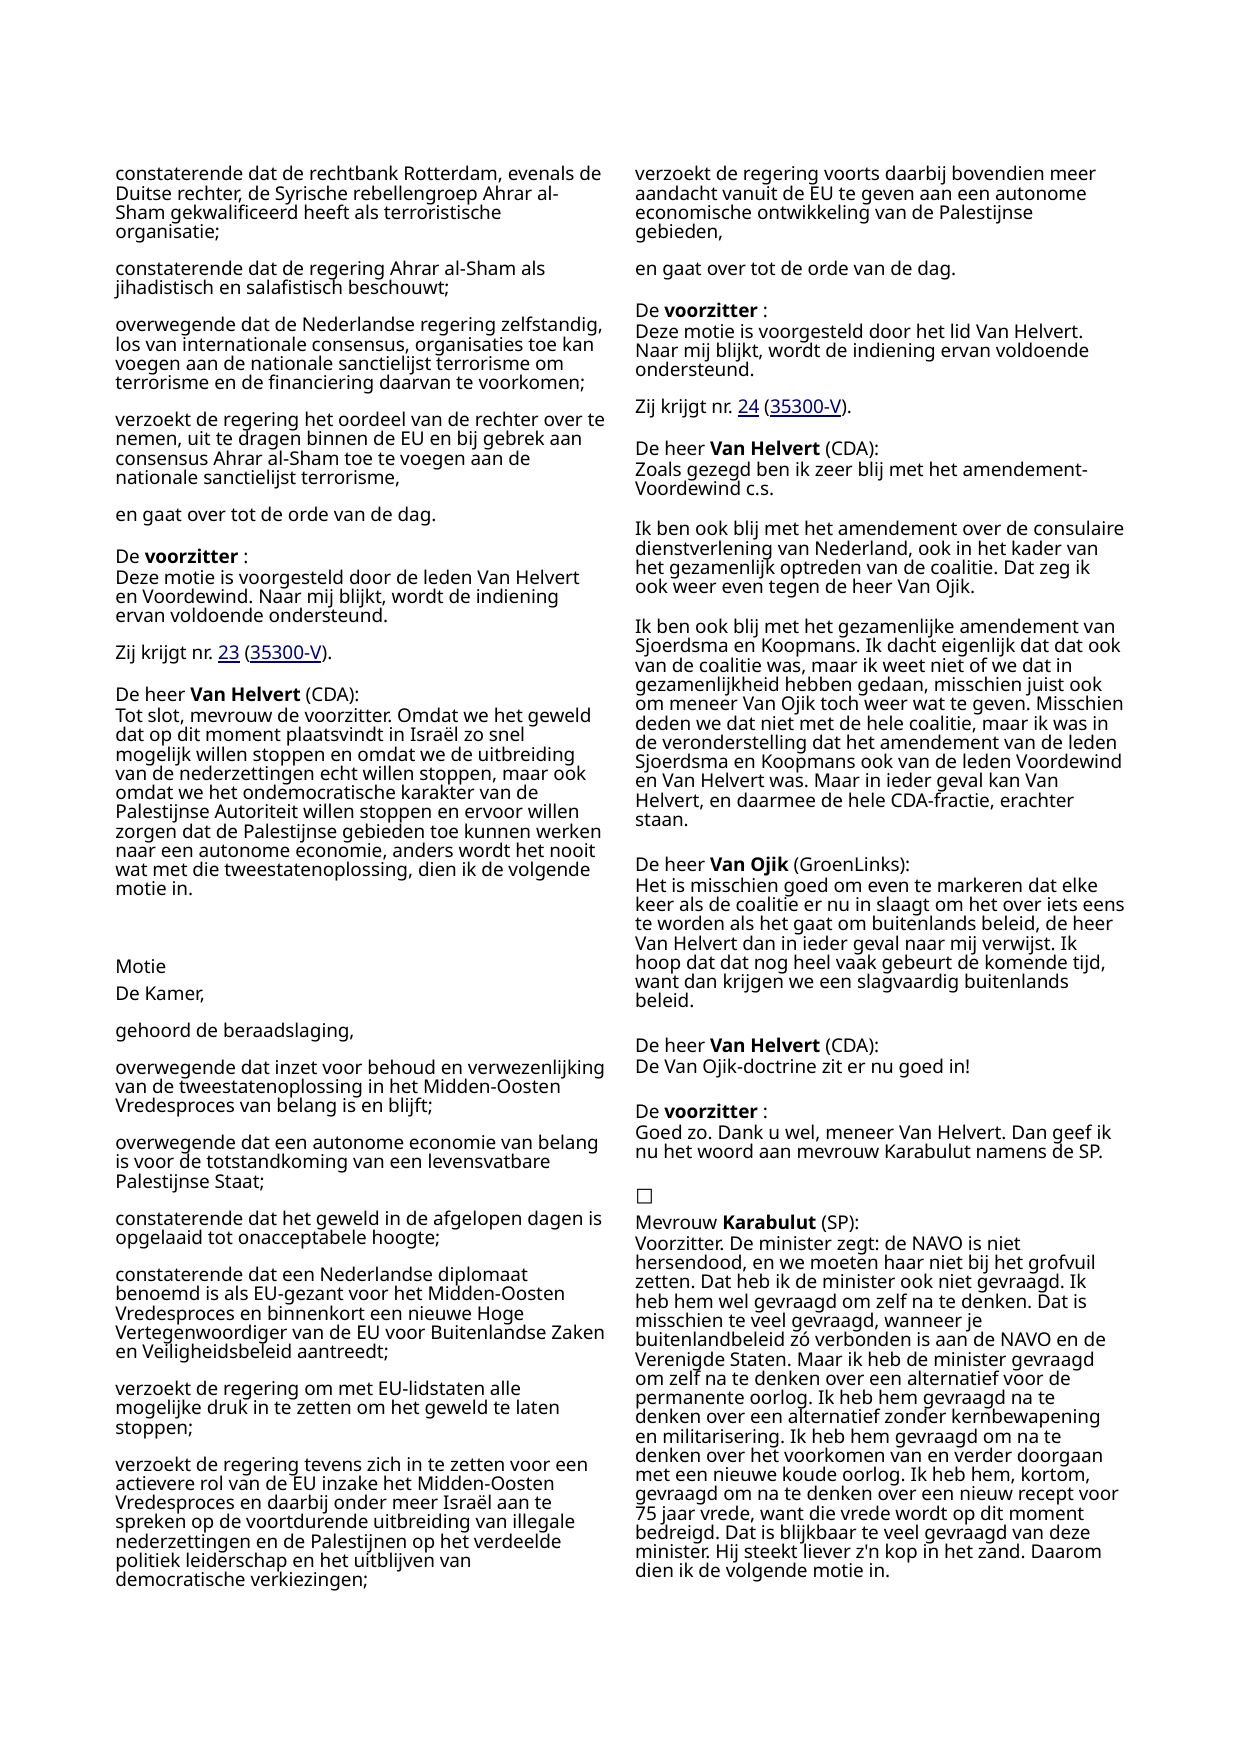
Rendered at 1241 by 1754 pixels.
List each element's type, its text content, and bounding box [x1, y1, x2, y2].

text De heer Van Helvert (CDA): [115, 681, 605, 707]
text verzoekt de regering voorts daarbij bovendien meer aandacht vanuit de EU te geven aan een autonome economische ontwikkeling van de Palestijnse gebieden, [635, 165, 1125, 242]
text Zij krijgt nr. 24 (35300-V). [635, 398, 1125, 418]
text Tot slot, mevrouw de voorzitter. Omdat we het geweld dat op dit moment plaatsvindt in Israël zo snel mogelijk willen stoppen en omdat we de uitbreiding van de nederzettingen echt willen stoppen, maar ook omdat we het ondemocratische karakter van de Palestijnse Autoriteit willen stoppen en ervoor willen zorgen dat de Palestijnse gebieden toe kunnen werken naar een autonome economie, anders wordt het nooit wat met die tweestatenoplossing, dien ik de volgende motie in. [115, 707, 605, 900]
text De heer Van Ojik (GroenLinks): [635, 851, 1125, 877]
text Zoals gezegd ben ik zeer blij met het amendement-Voordewind c.s. [635, 461, 1125, 500]
text constaterende dat de regering Ahrar al-Sham als jihadistisch en salafistisch beschouwt; [115, 260, 605, 299]
text De Van Ojik-doctrine zit er nu goed in! [635, 1058, 1125, 1077]
text constaterende dat het geweld in de afgelopen dagen is opgelaaid tot onacceptabele hoogte; [115, 1210, 605, 1248]
text verzoekt de regering om met EU-lidstaten alle mogelijke druk in te zetten om het geweld te laten stoppen; [115, 1380, 605, 1438]
text verzoekt de regering het oordeel van de rechter over te nemen, uit te dragen binnen de EU en bij gebrek aan consensus Ahrar al-Sham toe te voegen aan de nationale sanctielijst terrorisme, [115, 411, 605, 488]
text verzoekt de regering tevens zich in te zetten voor een actievere rol van de EU inzake het Midden-Oosten Vredesproces en daarbij onder meer Israël aan te spreken op de voortdurende uitbreiding van illegale nederzettingen en de Palestijnen op het verdeelde politiek leiderschap en het uitblijven van democratische verkiezingen; [115, 1456, 605, 1591]
text overwegende dat de Nederlandse regering zelfstandig, los van internationale consensus, organisaties toe kan voegen aan de nationale sanctielijst terrorisme om terrorisme en de financiering daarvan te voorkomen; [115, 316, 605, 393]
text constaterende dat de rechtbank Rotterdam, evenals de Duitse rechter, de Syrische rebellengroep Ahrar al-Sham gekwalificeerd heeft als terroristische organisatie; [115, 165, 605, 242]
text Voorzitter. De minister zegt: de NAVO is niet hersendood, en we moeten haar niet bij het grofvuil zetten. Dat heb ik de minister ook niet gevraagd. Ik heb hem wel gevraagd om zelf na te denken. Dat is misschien te veel gevraagd, wanneer je buitenlandbeleid zó verbonden is aan de NAVO en de Verenigde Staten. Maar ik heb de minister gevraagd om zelf na te denken over een alternatief voor de permanente oorlog. Ik heb hem gevraagd na te denken over een alternatief zonder kernbewapening en militarisering. Ik heb hem gevraagd om na te denken over het voorkomen van en verder doorgaan met een nieuwe koude oorlog. Ik heb hem, kortom, gevraagd om na te denken over een nieuw recept voor 75 jaar vrede, want die vrede wordt op dit moment bedreigd. Dat is blijkbaar te veel gevraagd van deze minister. Hij steekt liever z'n kop in het zand. Daarom dien ik de volgende motie in. [635, 1235, 1125, 1582]
text De voorzitter : [635, 297, 1125, 323]
text De heer Van Helvert (CDA): [635, 1032, 1125, 1058]
text en gaat over tot de orde van de dag. [115, 506, 605, 525]
text Het is misschien goed om even te markeren dat elke keer als de coalitie er nu in slaagt om het over iets eens te worden als het gaat om buitenlands beleid, de heer Van Helvert dan in ieder geval naar mij verwijst. Ik hoop dat dat nog heel vaak gebeurt de komende tijd, want dan krijgen we een slagvaardig buitenlands beleid. [635, 877, 1125, 1012]
text De Kamer, [115, 985, 605, 1004]
text Deze motie is voorgesteld door het lid Van Helvert. Naar mij blijkt, wordt de indiening ervan voldoende ondersteund. [635, 323, 1125, 381]
text Mevrouw Karabulut (SP): [635, 1209, 1125, 1235]
text Goed zo. Dank u wel, meneer Van Helvert. Dan geef ik nu het woord aan mevrouw Karabulut namens de SP. [635, 1124, 1125, 1163]
text Ik ben ook blij met het amendement over de consulaire dienstverlening van Nederland, ook in het kader van het gezamenlijk optreden van de coalitie. Dat zeg ik ook weer even tegen de heer Van Ojik. [635, 520, 1125, 597]
text ⬜ [635, 1183, 1125, 1209]
text Ik ben ook blij met het gezamenlijke amendement van Sjoerdsma en Koopmans. Ik dacht eigenlijk dat dat ook van de coalitie was, maar ik weet niet of we dat in gezamenlijkheid hebben gedaan, misschien juist ook om meneer Van Ojik toch weer wat te geven. Misschien deden we dat niet met de hele coalitie, maar ik was in de veronderstelling dat het amendement van de leden Sjoerdsma en Koopmans ook van de leden Voordewind en Van Helvert was. Maar in ieder geval kan Van Helvert, en daarmee de hele CDA-fractie, erachter staan. [635, 618, 1125, 830]
text overwegende dat inzet voor behoud en verwezenlijking van de tweestatenoplossing in het Midden-Oosten Vredesproces van belang is en blijft; [115, 1059, 605, 1117]
text gehoord de beraadslaging, [115, 1022, 605, 1041]
text De heer Van Helvert (CDA): [635, 435, 1125, 461]
text constaterende dat een Nederlandse diplomaat benoemd is als EU-gezant voor het Midden-Oosten Vredesproces en binnenkort een nieuwe Hoge Vertegenwoordiger van de EU voor Buitenlandse Zaken en Veiligheidsbeleid aantreedt; [115, 1266, 605, 1362]
text De voorzitter : [115, 543, 605, 569]
text en gaat over tot de orde van de dag. [635, 260, 1125, 279]
text Deze motie is voorgesteld door de leden Van Helvert en Voordewind. Naar mij blijkt, wordt de indiening ervan voldoende ondersteund. [115, 569, 605, 626]
text Zij krijgt nr. 23 (35300-V). [115, 644, 605, 663]
text De voorzitter : [635, 1098, 1125, 1124]
text Motie [115, 953, 605, 979]
text overwegende dat een autonome economie van belang is voor de totstandkoming van een levensvatbare Palestijnse Staat; [115, 1134, 605, 1192]
